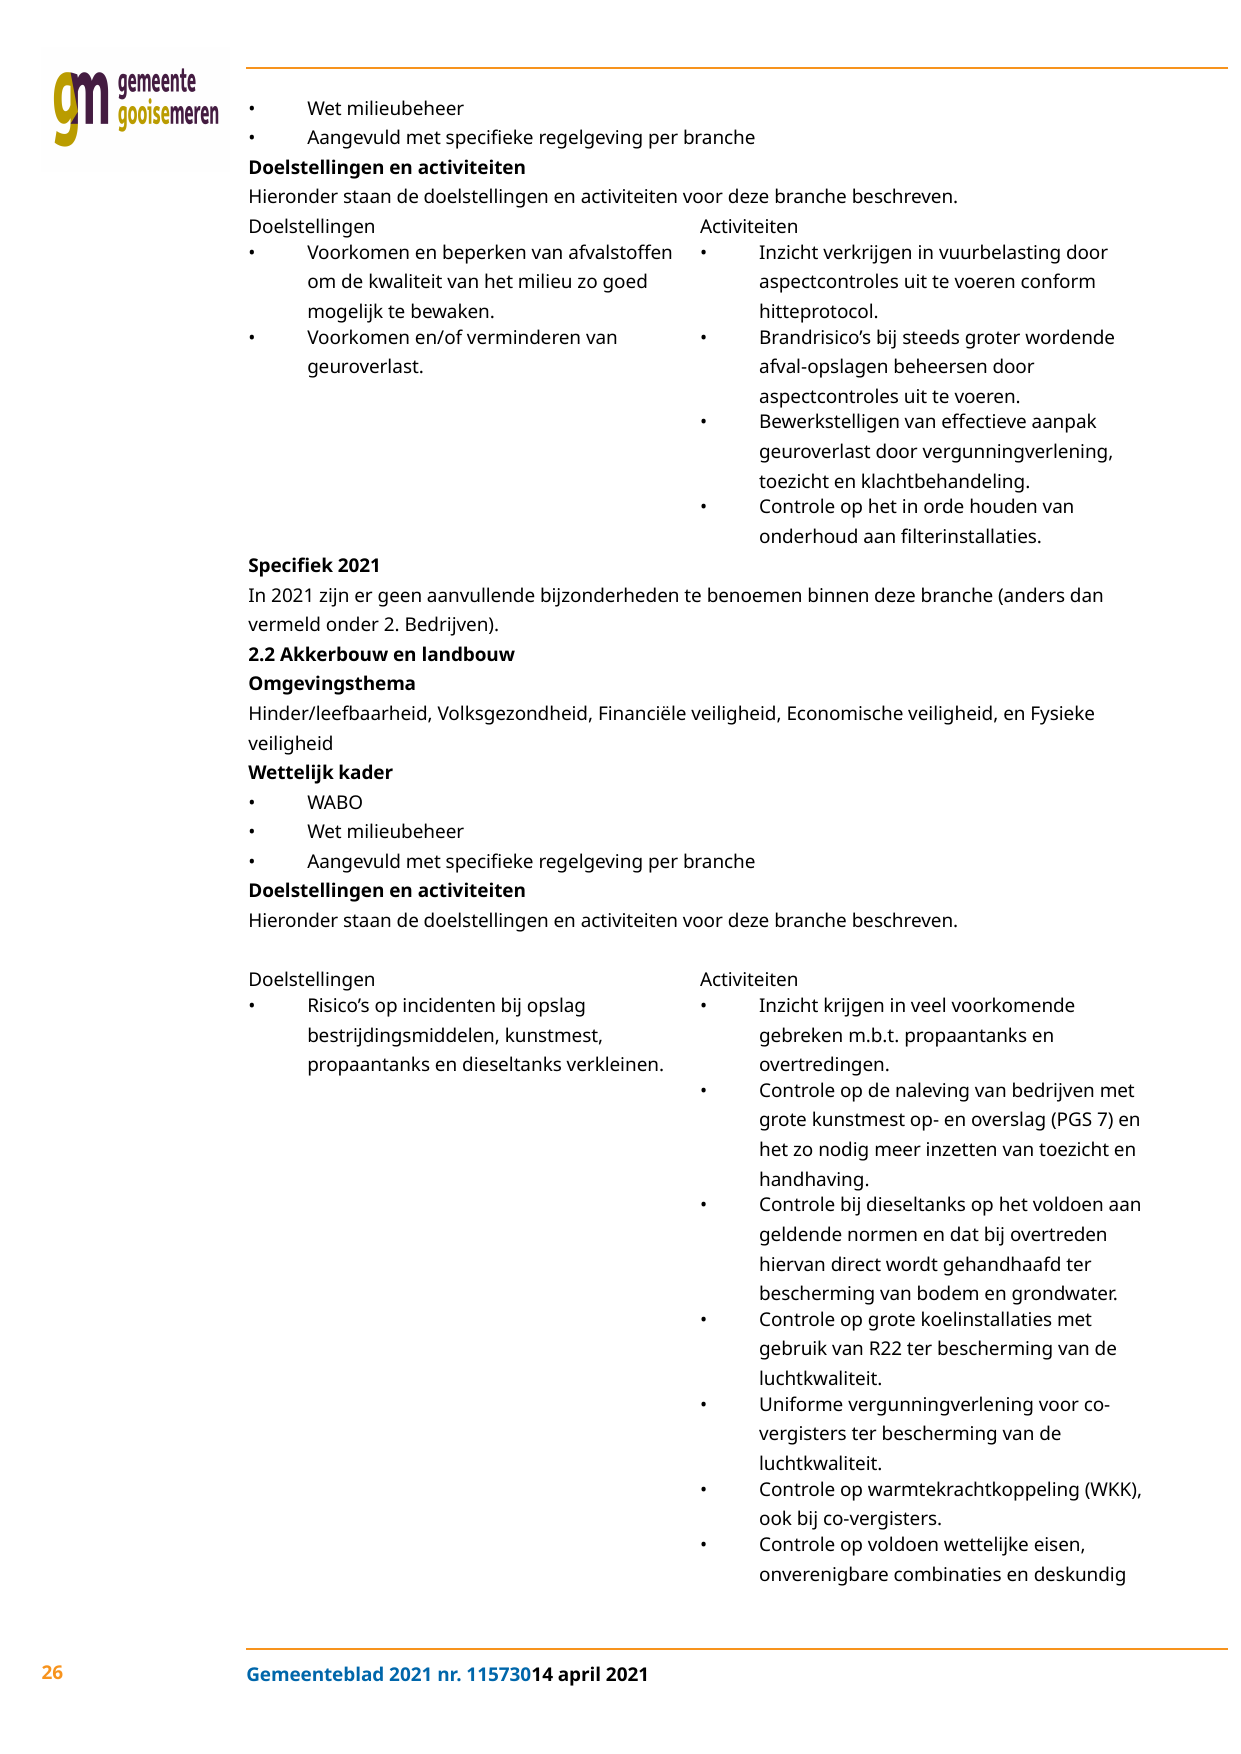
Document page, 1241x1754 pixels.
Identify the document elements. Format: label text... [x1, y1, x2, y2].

table_cell Controle op voldoen wettelijke eisen, onverenigbare combinaties en deskundig [700, 1531, 1152, 1586]
text Hieronder staan de doelstellingen en activiteiten voor deze branche beschreven. [248, 183, 1152, 209]
text 2.2 Akkerbouw en landbouw [248, 641, 1152, 667]
list Aangevuld met specifieke regelgeving per branche [248, 848, 1152, 874]
text Hinder/leefbaarheid, Volksgezondheid, Financiële veiligheid, Economische veiligheid, en Fysieke veiligheid [248, 700, 1152, 755]
table_header Doelstellingen [248, 213, 700, 239]
table_cell Brandrisico’s bij steeds groter wordende afval-opslagen beheersen door aspectcontroles uit te voeren. [700, 324, 1152, 409]
table_cell Bewerkstelligen van effectieve aanpak geuroverlast door vergunningverlening, toezicht en klachtbehandeling. [700, 409, 1152, 494]
table_cell [248, 1476, 700, 1531]
picture [41, 47, 231, 172]
table_cell Controle op warmtekrachtkoppeling (WKK), ook bij co-vergisters. [700, 1476, 1152, 1531]
table_header Doelstellingen [248, 966, 700, 992]
table_cell Uniforme vergunningverlening voor co-vergisters ter bescherming van de luchtkwaliteit. [700, 1391, 1152, 1476]
table_cell [248, 494, 700, 549]
text Doelstellingen en activiteiten [248, 878, 1152, 903]
table_cell Risico’s op incidenten bij opslag bestrijdingsmiddelen, kunstmest, propaantanks en dieseltanks verkleinen. [248, 992, 700, 1077]
list Wet milieubeheer [248, 95, 1152, 121]
text Hieronder staan de doelstellingen en activiteiten voor deze branche beschreven. [248, 907, 1152, 933]
table_cell [248, 1531, 700, 1586]
text Doelstellingen en activiteiten [248, 154, 1152, 180]
table_cell [248, 1306, 700, 1391]
table_cell Controle op grote koelinstallaties met gebruik van R22 ter bescherming van de luchtkwaliteit. [700, 1306, 1152, 1391]
table_cell Controle bij dieseltanks op het voldoen aan geldende normen en dat bij overtreden hiervan direct wordt gehandhaafd ter bescherming van bodem en grondwater. [700, 1192, 1152, 1306]
table_cell Inzicht verkrijgen in vuurbelasting door aspectcontroles uit te voeren conform hitteprotocol. [700, 239, 1152, 324]
text In 2021 zijn er geen aanvullende bijzonderheden te benoemen binnen deze branche (anders dan vermeld onder 2. Bedrijven). [248, 582, 1152, 637]
table_cell [248, 409, 700, 494]
list Aangevuld met specifieke regelgeving per branche [248, 124, 1152, 150]
table_cell Controle op de naleving van bedrijven met grote kunstmest op- en overslag (PGS 7) en het zo nodig meer inzetten van toezicht en handhaving. [700, 1077, 1152, 1192]
table_cell [248, 1077, 700, 1192]
table_cell [248, 1192, 700, 1306]
table_cell Voorkomen en beperken van afvalstoffen om de kwaliteit van het milieu zo goed mogelijk te bewaken. [248, 239, 700, 324]
list Wet milieubeheer [248, 818, 1152, 844]
text Omgevingsthema [248, 671, 1152, 696]
table_cell Voorkomen en/of verminderen van geuroverlast. [248, 324, 700, 409]
text Wettelijk kader [248, 759, 1152, 785]
table_header Activiteiten [700, 213, 1152, 239]
table_cell Controle op het in orde houden van onderhoud aan filterinstallaties. [700, 494, 1152, 549]
list WABO [248, 789, 1152, 814]
table_header Activiteiten [700, 966, 1152, 992]
table_cell Inzicht krijgen in veel voorkomende gebreken m.b.t. propaantanks en overtredingen. [700, 992, 1152, 1077]
text Specifiek 2021 [248, 552, 1152, 578]
table_cell [248, 1391, 700, 1476]
